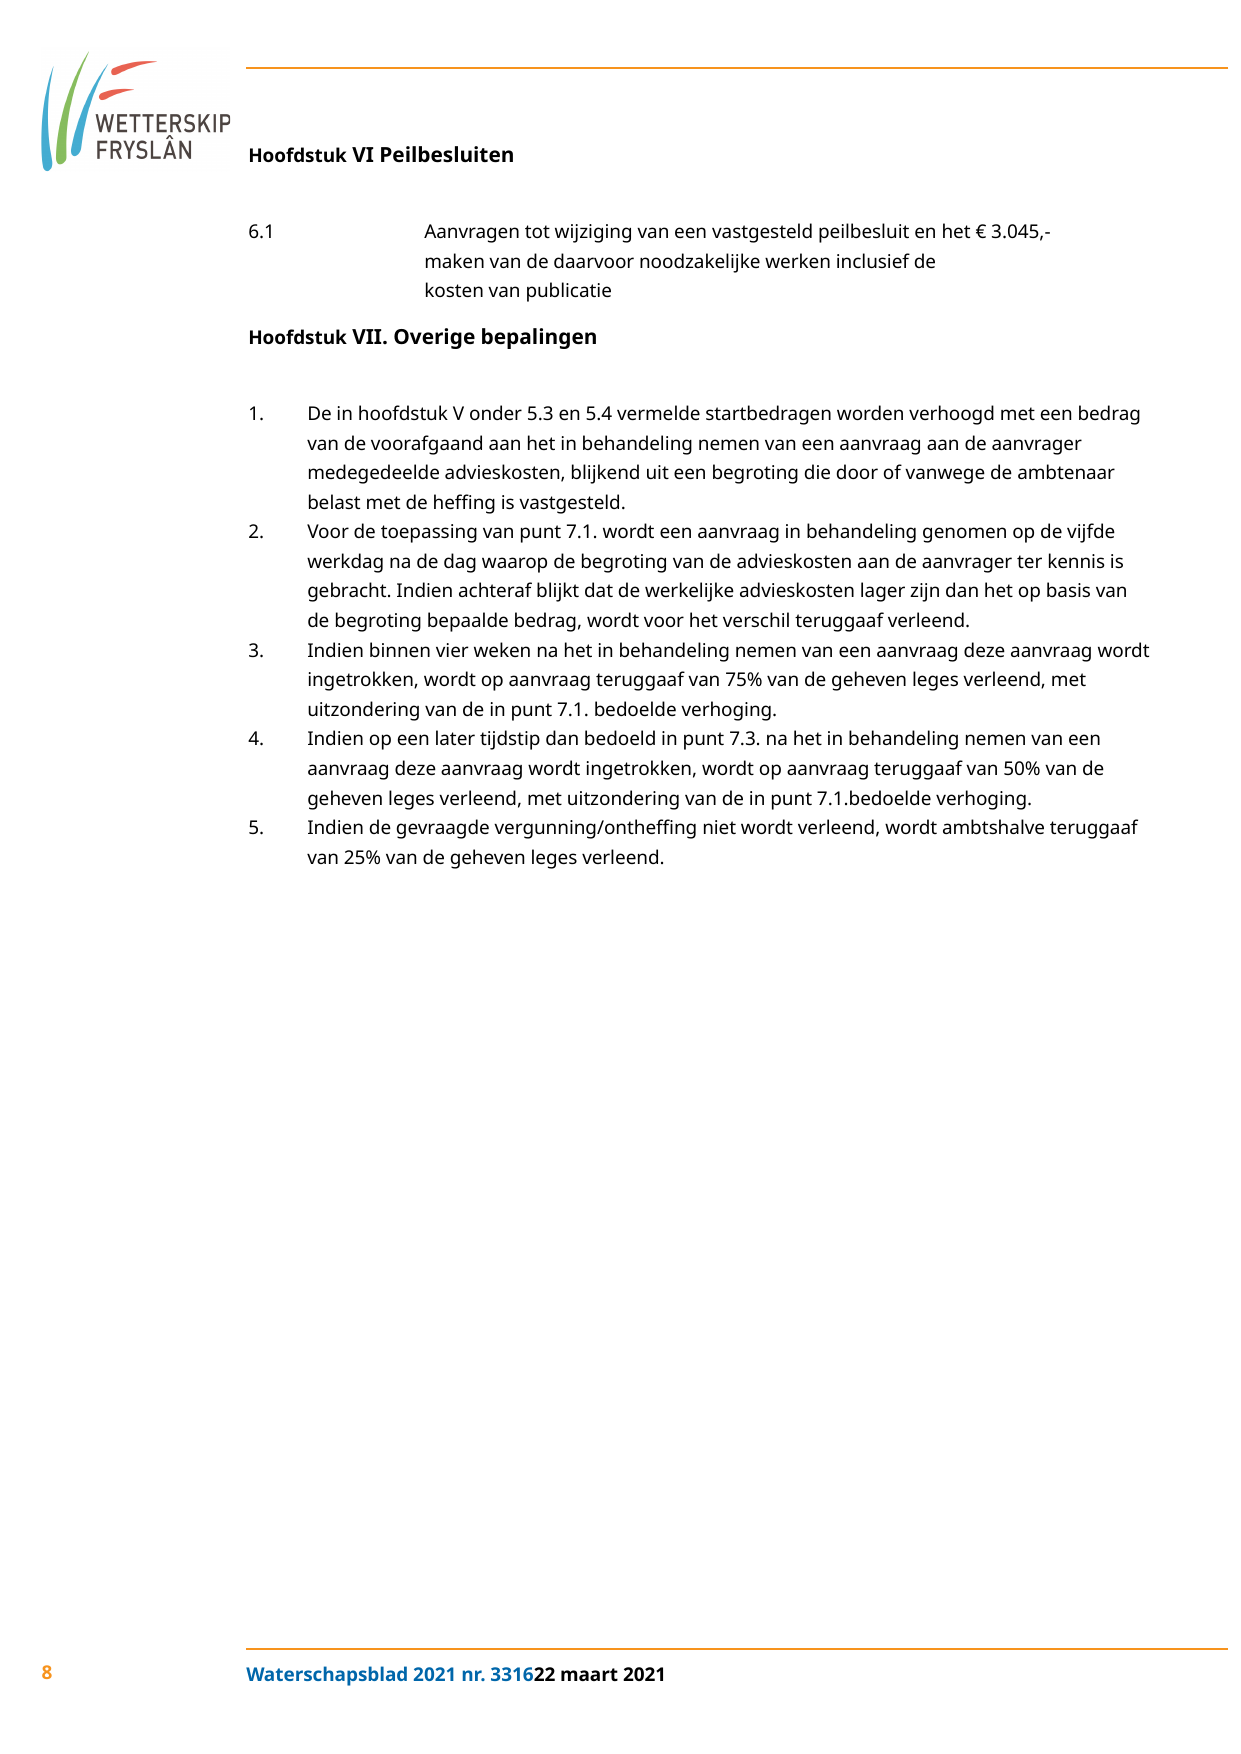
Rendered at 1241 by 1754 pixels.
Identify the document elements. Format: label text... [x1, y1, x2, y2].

list De in hoofdstuk V onder 5.3 en 5.4 vermelde startbedragen worden verhoogd met een bedrag van de voorafgaand aan het in behandeling nemen van een aanvraag aan de aanvrager medegedeelde advieskosten, blijkend uit een begroting die door of vanwege de ambtenaar belast met de heffing is vastgesteld. [248, 400, 1152, 514]
list Indien de gevraagde vergunning/ontheffing niet wordt verleend, wordt ambtshalve teruggaaf van 25% van de geheven leges verleend. [248, 814, 1152, 869]
table_header € 3.045,- [975, 218, 1152, 303]
table_header 6.1 [248, 218, 424, 303]
list Indien binnen vier weken na het in behandeling nemen van een aanvraag deze aanvraag wordt ingetrokken, wordt op aanvraag teruggaaf van 75% van de geheven leges verleend, met uitzondering van de in punt 7.1. bedoelde verhoging. [248, 637, 1152, 722]
list Voor de toepassing van punt 7.1. wordt een aanvraag in behandeling genomen op de vijfde werkdag na de dag waarop de begroting van de advieskosten aan de aanvrager ter kennis is gebracht. Indien achteraf blijkt dat de werkelijke advieskosten lager zijn dan het op basis van de begroting bepaalde bedrag, wordt voor het verschil teruggaaf verleend. [248, 518, 1152, 633]
table_header Aanvragen tot wijziging van een vastgesteld peilbesluit en het maken van de daarvoor noodzakelijke werken inclusief de kosten van publicatie [424, 218, 975, 303]
picture [41, 47, 231, 172]
text Hoofdstuk VI Peilbesluiten [248, 140, 1152, 169]
list Indien op een later tijdstip dan bedoeld in punt 7.3. na het in behandeling nemen van een aanvraag deze aanvraag wordt ingetrokken, wordt op aanvraag teruggaaf van 50% van de geheven leges verleend, met uitzondering van de in punt 7.1.bedoelde verhoging. [248, 726, 1152, 810]
text Hoofdstuk VII. Overige bepalingen [248, 322, 1152, 351]
